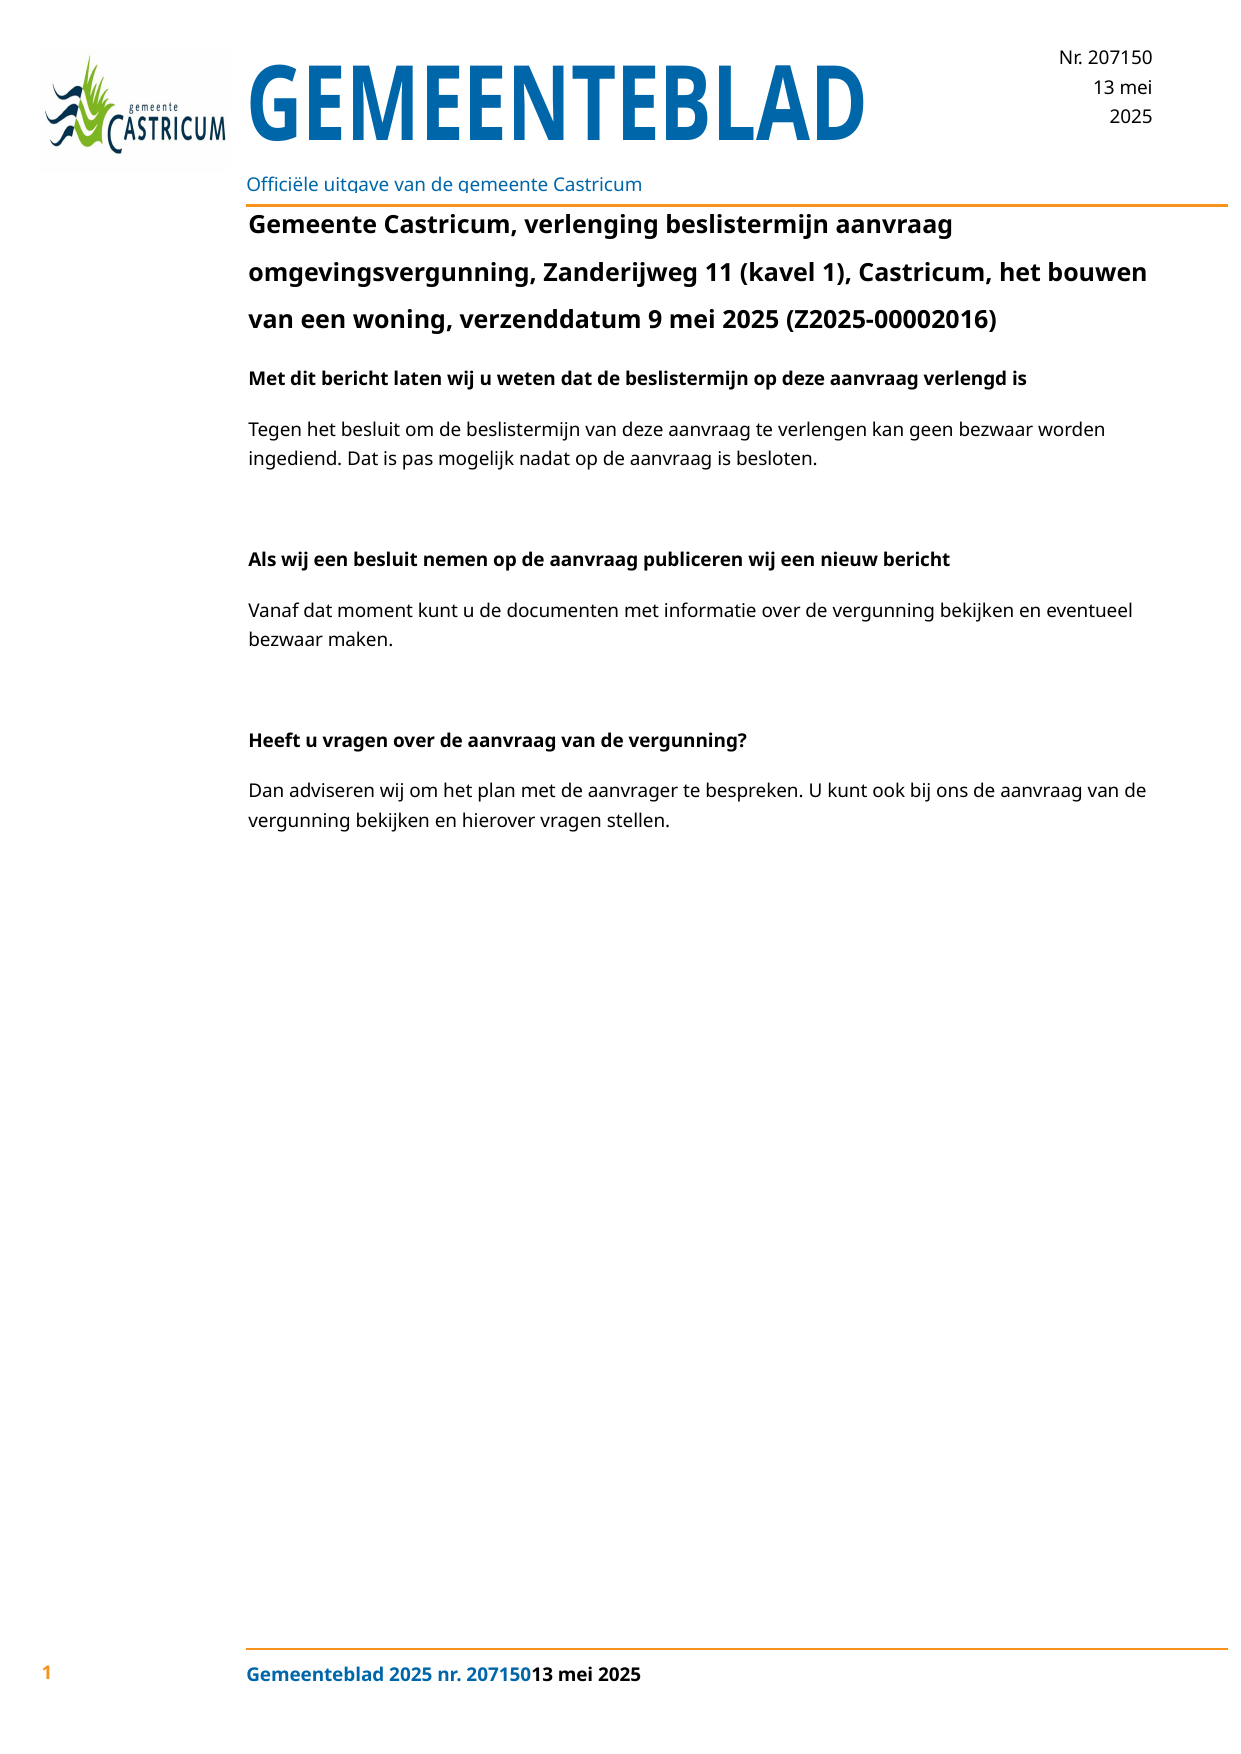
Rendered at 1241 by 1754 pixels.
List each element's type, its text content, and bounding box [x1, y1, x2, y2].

picture [41, 47, 231, 172]
text Vanaf dat moment kunt u de documenten met informatie over de vergunning bekijken en eventueel bezwaar maken. [248, 597, 1152, 652]
text Dan adviseren wij om het plan met de aanvrager te bespreken. U kunt ook bij ons de aanvraag van de vergunning bekijken en hierover vragen stellen. [248, 778, 1152, 833]
text Gemeente Castricum, verlenging beslistermijn aanvraag omgevingsvergunning, Zanderijweg 11 (kavel 1), Castricum, het bouwen van een woning, verzenddatum 9 mei 2025 (Z2025-00002016) [248, 207, 1152, 336]
text Als wij een besluit nemen op de aanvraag publiceren wij een nieuw bericht [248, 546, 1152, 572]
text Tegen het besluit om de beslistermijn van deze aanvraag te verlengen kan geen bezwaar worden ingediend. Dat is pas mogelijk nadat op de aanvraag is besloten. [248, 416, 1152, 471]
text Met dit bericht laten wij u weten dat de beslistermijn op deze aanvraag verlengd is [248, 366, 1152, 391]
text Heeft u vragen over de aanvraag van de vergunning? [248, 727, 1152, 753]
